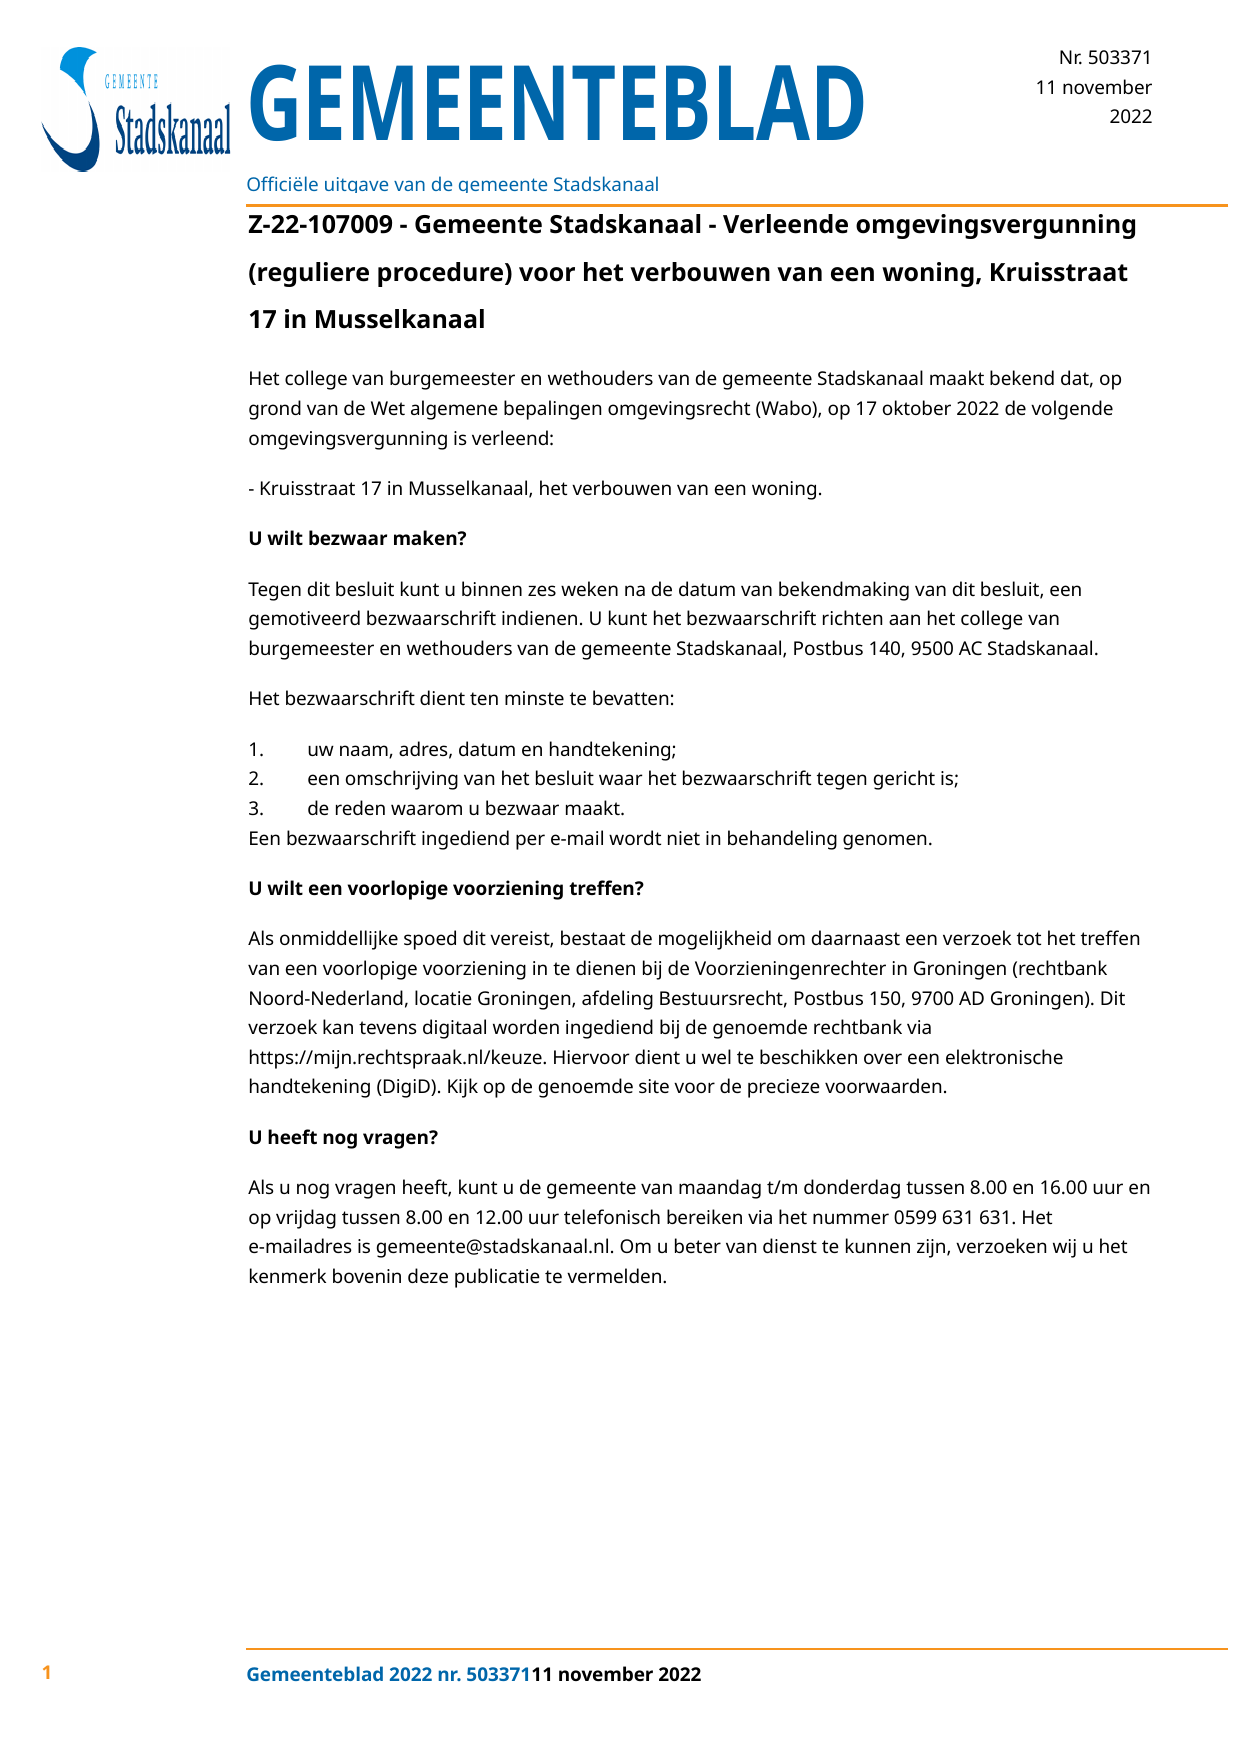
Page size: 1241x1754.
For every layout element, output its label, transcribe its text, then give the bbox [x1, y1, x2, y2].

text Z-22-107009 - Gemeente Stadskanaal - Verleende omgevingsvergunning (reguliere procedure) voor het verbouwen van een woning, Kruisstraat 17 in Musselkanaal [248, 207, 1152, 336]
text - Kruisstraat 17 in Musselkanaal, het verbouwen van een woning. [248, 475, 1152, 501]
text Als onmiddellijke spoed dit vereist, bestaat de mogelijkheid om daarnaast een verzoek tot het treffen van een voorlopige voorziening in te dienen bij de Voorzieningenrechter in Groningen (rechtbank Noord-Nederland, locatie Groningen, afdeling Bestuursrecht, Postbus 150, 9700 AD Groningen). Dit verzoek kan tevens digitaal worden ingediend bij de genoemde rechtbank via https://mijn.rechtspraak.nl/keuze. Hiervoor dient u wel te beschikken over een elektronische handtekening (DigiD). Kijk op de genoemde site voor de precieze voorwaarden. [248, 926, 1152, 1099]
picture [41, 47, 231, 172]
list een omschrijving van het besluit waar het bezwaarschrift tegen gericht is; [248, 766, 1152, 791]
text U wilt bezwaar maken? [248, 526, 1152, 551]
text Het bezwaarschrift dient ten minste te bevatten: [248, 686, 1152, 711]
list uw naam, adres, datum en handtekening; [248, 736, 1152, 762]
text U wilt een voorlopige voorziening treffen? [248, 875, 1152, 901]
text Als u nog vragen heeft, kunt u de gemeente van maandag t/m donderdag tussen 8.00 en 16.00 uur en op vrijdag tussen 8.00 en 12.00 uur telefonisch bereiken via het nummer 0599 631 631. Het e‑mailadres is gemeente@stadskanaal.nl. Om u beter van dienst te kunnen zijn, verzoeken wij u het kenmerk bovenin deze publicatie te vermelden. [248, 1174, 1152, 1289]
text U heeft nog vragen? [248, 1124, 1152, 1149]
list de reden waarom u bezwaar maakt. [248, 795, 1152, 821]
text Tegen dit besluit kunt u binnen zes weken na de datum van bekendmaking van dit besluit, een gemotiveerd bezwaarschrift indienen. U kunt het bezwaarschrift richten aan het college van burgemeester en wethouders van de gemeente Stadskanaal, Postbus 140, 9500 AC Stadskanaal. [248, 576, 1152, 661]
text Een bezwaarschrift ingediend per e-mail wordt niet in behandeling genomen. [248, 825, 1152, 850]
text Het college van burgemeester en wethouders van de gemeente Stadskanaal maakt bekend dat, op grond van de Wet algemene bepalingen omgevingsrecht (Wabo), op 17 oktober 2022 de volgende omgevingsvergunning is verleend: [248, 366, 1152, 450]
